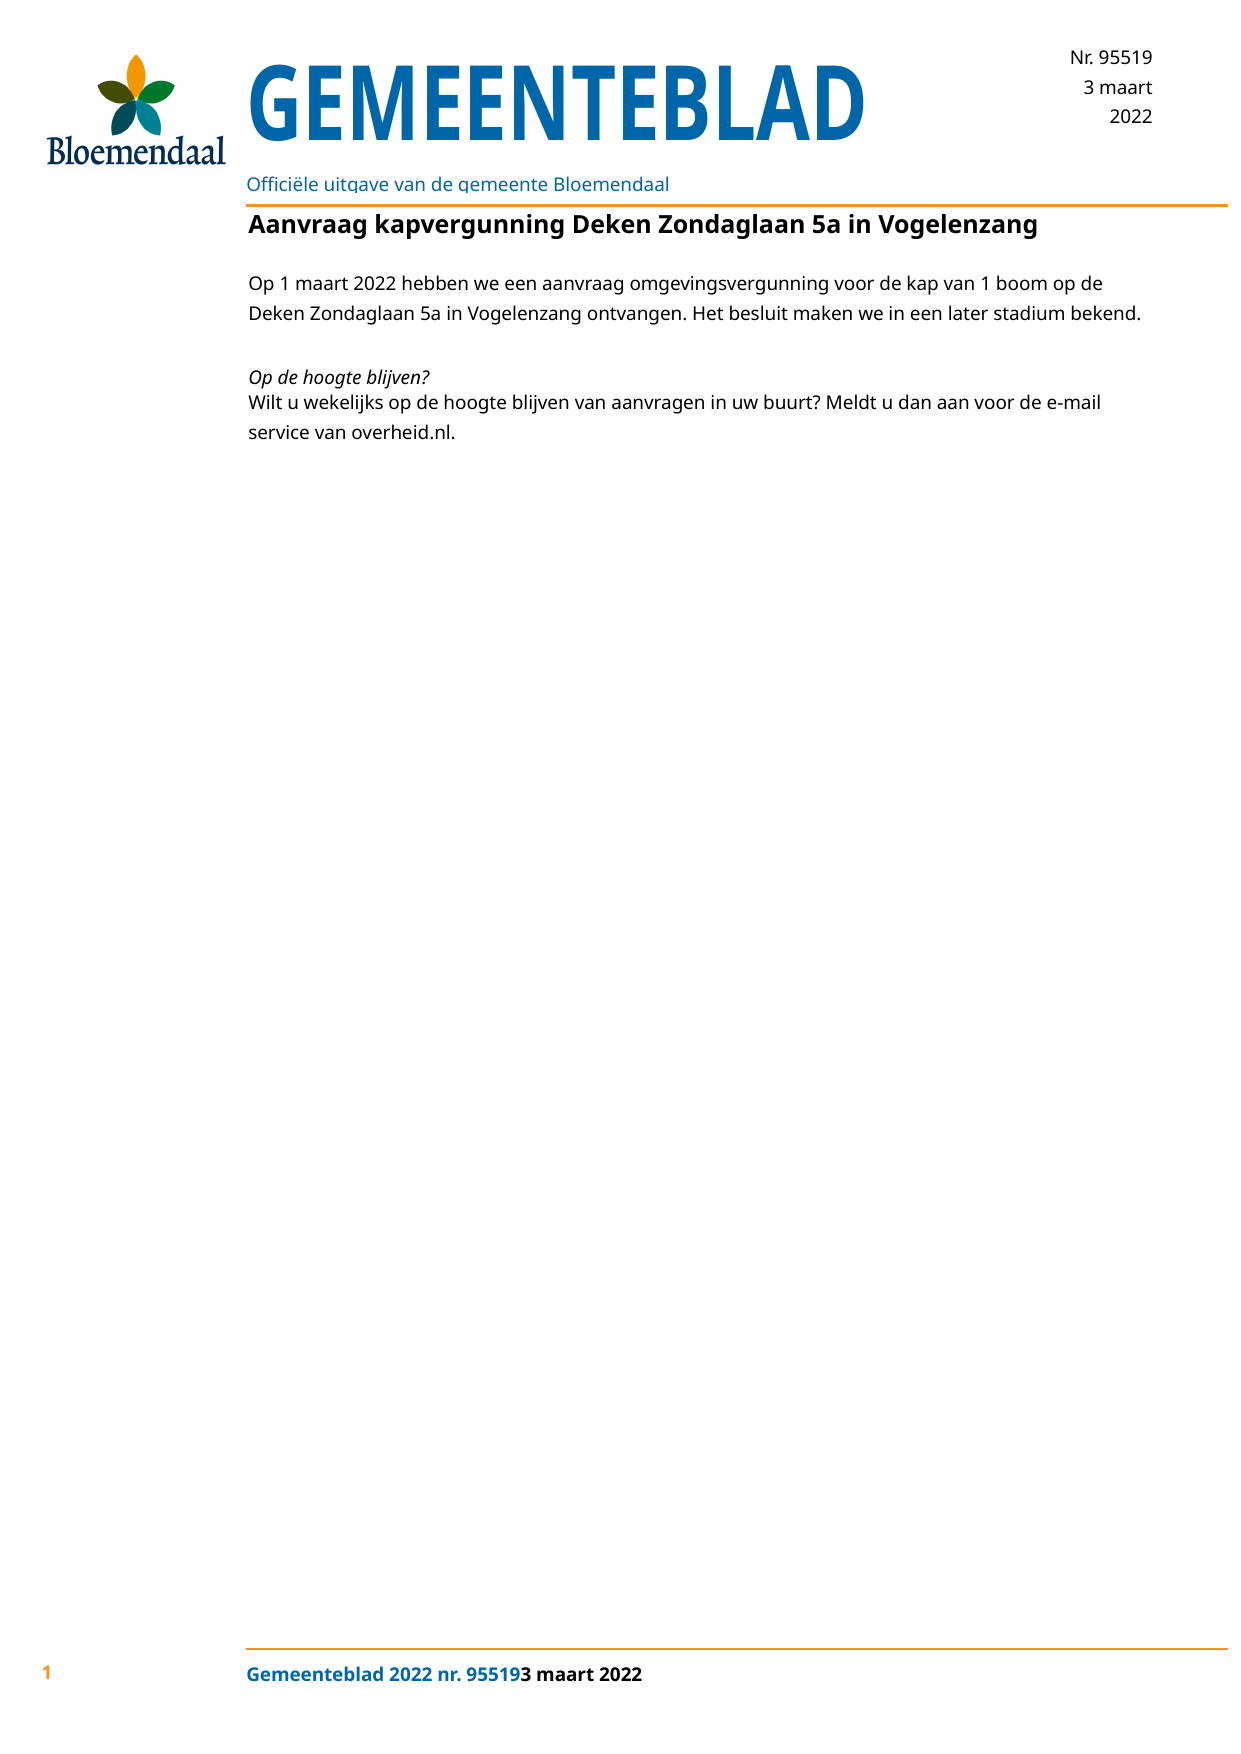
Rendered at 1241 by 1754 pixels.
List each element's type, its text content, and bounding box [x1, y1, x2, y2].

picture [41, 47, 231, 172]
text Wilt u wekelijks op de hoogte blijven van aanvragen in uw buurt? Meldt u dan aan voor de e-mail service van overheid.nl. [248, 389, 1152, 445]
text Op 1 maart 2022 hebben we een aanvraag omgevingsvergunning voor de kap van 1 boom op de Deken Zondaglaan 5a in Vogelenzang ontvangen. Het besluit maken we in een later stadium bekend. [248, 270, 1152, 326]
text Aanvraag kapvergunning Deken Zondaglaan 5a in Vogelenzang [248, 207, 1152, 241]
text Op de hoogte blijven? [248, 364, 1152, 389]
